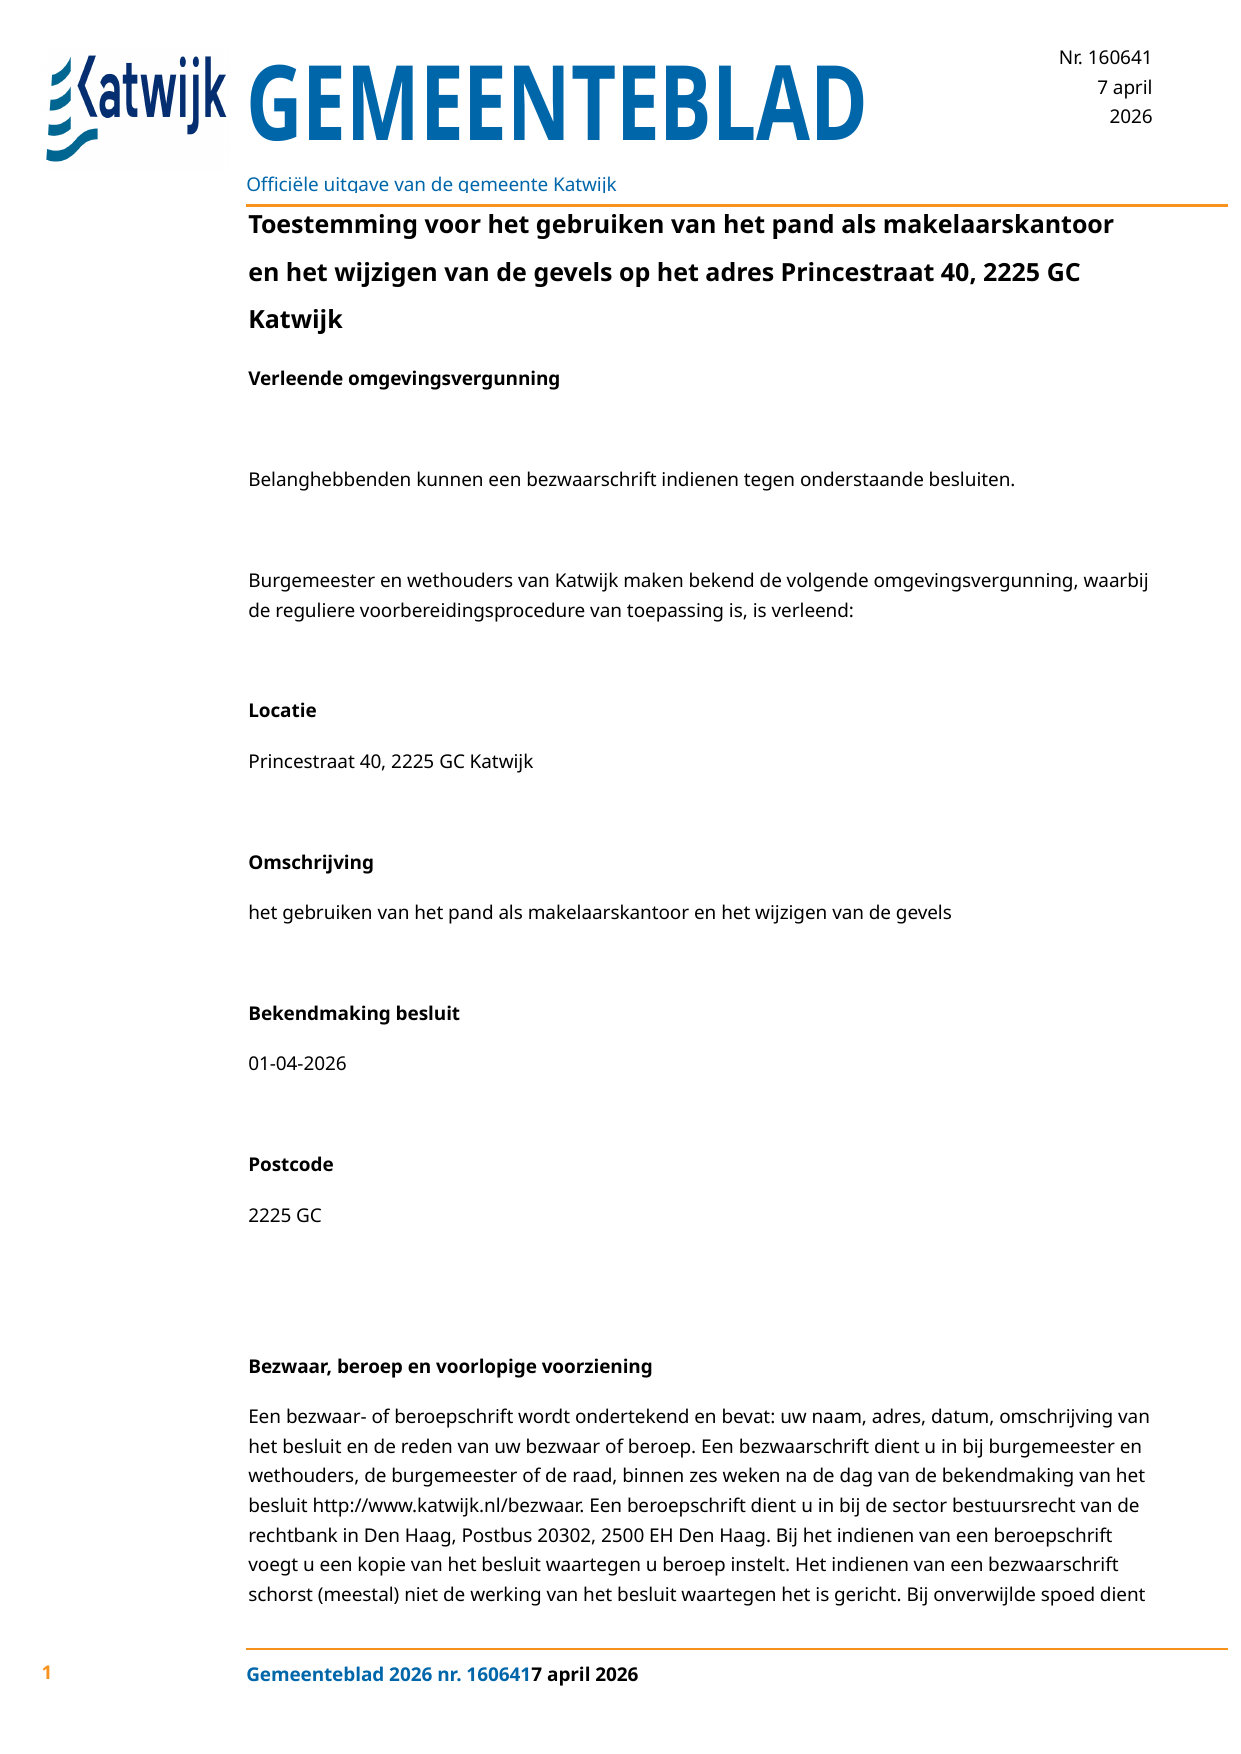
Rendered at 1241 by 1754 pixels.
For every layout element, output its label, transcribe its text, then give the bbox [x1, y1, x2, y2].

text 2225 GC [248, 1202, 1152, 1227]
text Burgemeester en wethouders van Katwijk maken bekend de volgende omgevingsvergunning, waarbij de reguliere voorbereidingsprocedure van toepassing is, is verleend: [248, 567, 1152, 622]
text Bekendmaking besluit [248, 1000, 1152, 1026]
text Locatie [248, 698, 1152, 723]
text Belanghebbenden kunnen een bezwaarschrift indienen tegen onderstaande besluiten. [248, 466, 1152, 492]
text Princestraat 40, 2225 GC Katwijk [248, 748, 1152, 774]
text Bezwaar, beroep en voorlopige voorziening [248, 1353, 1152, 1379]
text 01-04-2026 [248, 1051, 1152, 1076]
picture [41, 47, 231, 172]
text Toestemming voor het gebruiken van het pand als makelaarskantoor en het wijzigen van de gevels op het adres Princestraat 40, 2225 GC Katwijk [248, 207, 1152, 336]
text Omschrijving [248, 849, 1152, 874]
text Verleende omgevingsvergunning [248, 366, 1152, 391]
text het gebruiken van het pand als makelaarskantoor en het wijzigen van de gevels [248, 899, 1152, 925]
text Een bezwaar- of beroepschrift wordt ondertekend en bevat: uw naam, adres, datum, omschrijving van het besluit en de reden van uw bezwaar of beroep. Een bezwaarschrift dient u in bij burgemeester en wethouders, de burgemeester of de raad, binnen zes weken na de dag van de bekendmaking van het besluit http://www.katwijk.nl/bezwaar. Een beroepschrift dient u in bij de sector bestuursrecht van de rechtbank in Den Haag, Postbus 20302, 2500 EH Den Haag. Bij het indienen van een beroepschrift voegt u een kopie van het besluit waartegen u beroep instelt. Het indienen van een bezwaarschrift schorst (meestal) niet de werking van het besluit waartegen het is gericht. Bij onverwijlde spoed dient [248, 1403, 1152, 1607]
text Postcode [248, 1151, 1152, 1177]
